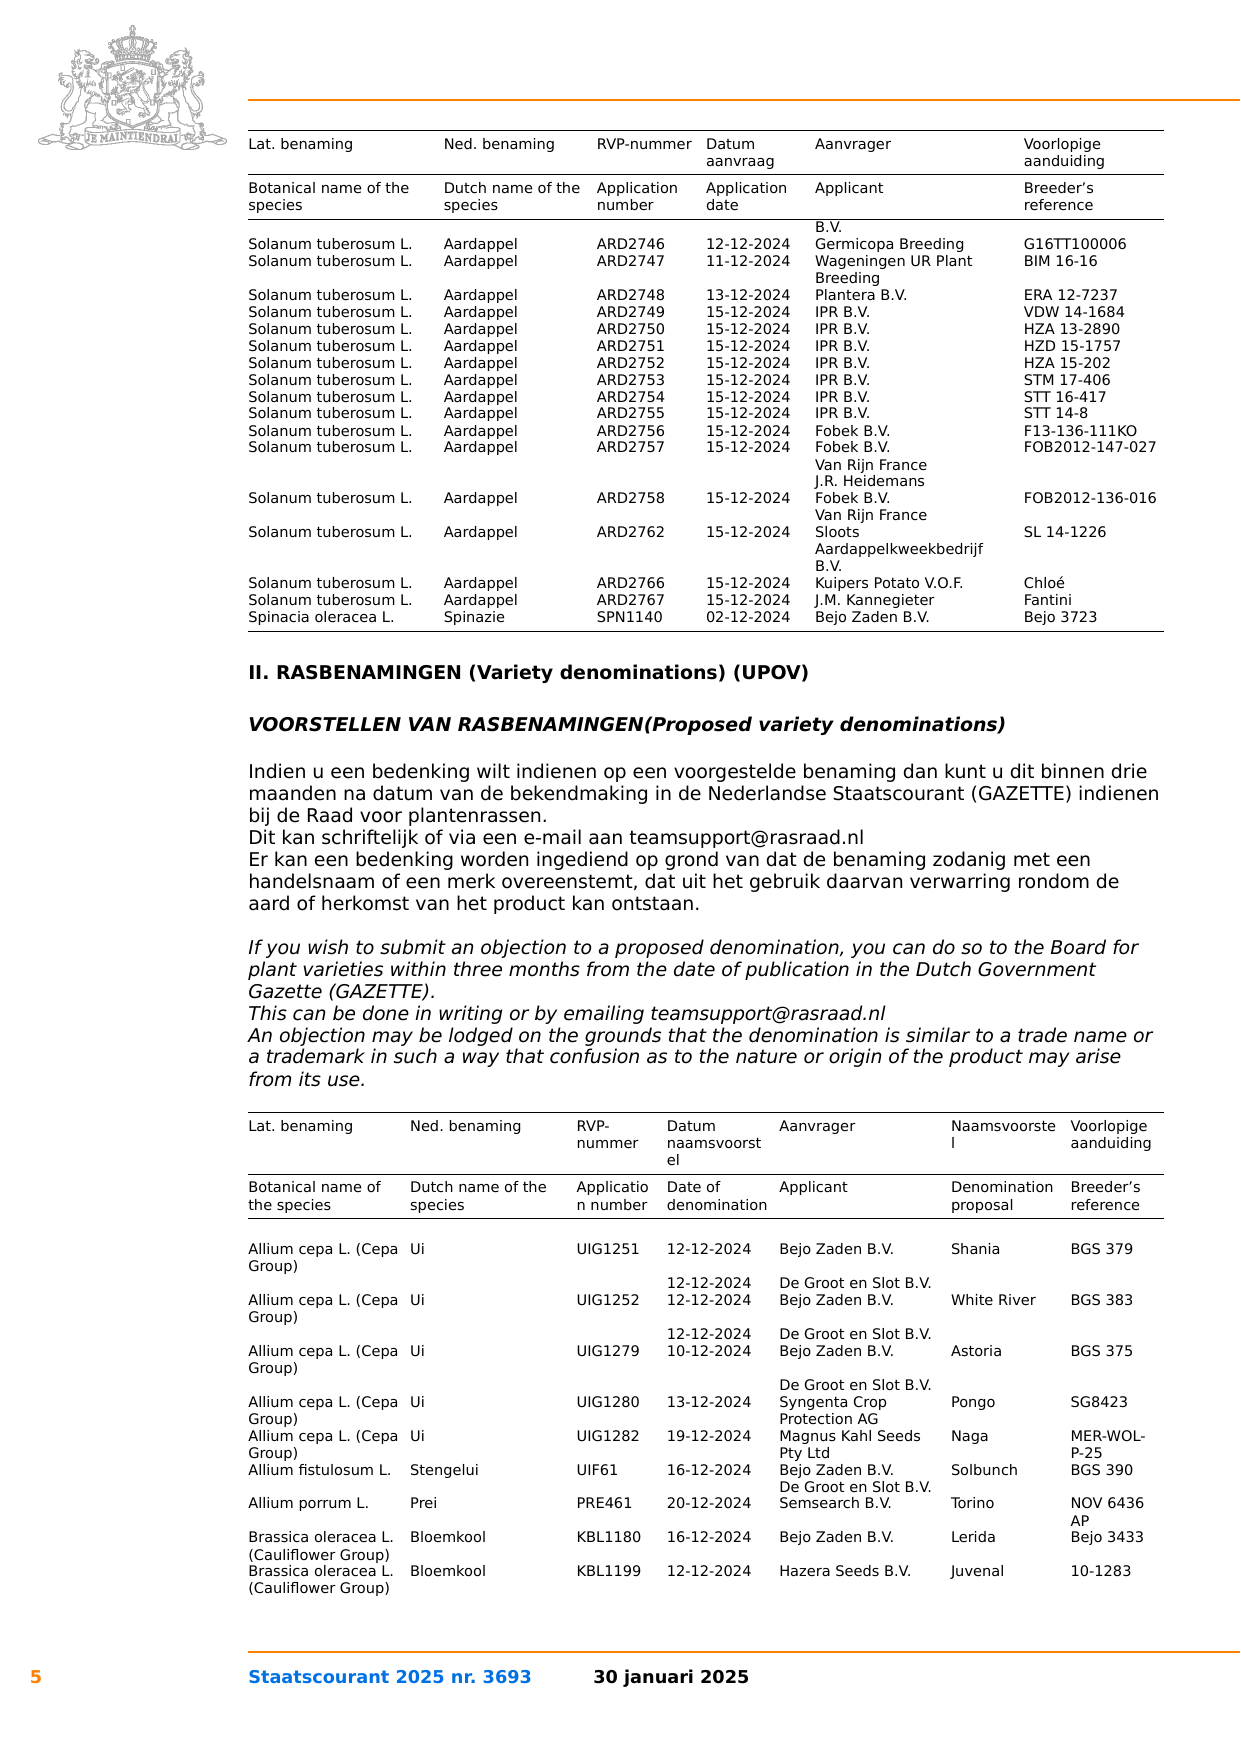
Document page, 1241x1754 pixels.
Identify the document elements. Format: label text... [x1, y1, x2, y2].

table_cell IPR B.V. [809, 355, 1018, 371]
text Indien u een bedenking wilt indienen op een voorgestelde benaming dan kunt u dit binnen drie maanden na datum van de bekendmaking in de Nederlandse Staatscourant (GAZETTE) indienen bij de Raad voor plantenrassen. [248, 761, 1163, 827]
table_cell ARD2746 [591, 236, 700, 253]
table_cell 10-1283 [1065, 1563, 1163, 1597]
table_cell 15-12-2024 [700, 592, 809, 609]
table_cell Application date [700, 175, 809, 219]
table_cell Application number [591, 175, 700, 219]
table_cell UIG1252 [570, 1292, 661, 1326]
table_header Lat. benaming [248, 131, 438, 174]
table_cell [570, 1275, 661, 1292]
table_cell [945, 1479, 1064, 1495]
table_cell ARD2748 [591, 287, 700, 303]
table_cell UIG1251 [570, 1241, 661, 1275]
table_cell Breeder’s reference [1065, 1175, 1163, 1218]
table_cell Aardappel [438, 423, 591, 439]
table_cell Aardappel [438, 405, 591, 422]
table_cell ARD2754 [591, 389, 700, 405]
table_cell Juvenal [945, 1563, 1064, 1597]
table_cell SL 14-1226 [1018, 524, 1163, 575]
subtitle VOORSTELLEN VAN RASBENAMINGEN(Proposed variety denominations) [248, 714, 1163, 736]
table_cell ARD2767 [591, 592, 700, 609]
table_cell [248, 1326, 404, 1343]
table_cell Sloots Aardappelkweekbedrijf B.V. [809, 524, 1018, 575]
table_cell 12-12-2024 [661, 1241, 773, 1275]
table_header Datum naamsvoorstel [661, 1113, 773, 1174]
table_cell 02-12-2024 [700, 609, 809, 631]
table_cell IPR B.V. [809, 321, 1018, 337]
table_cell [1018, 473, 1163, 490]
table_cell Solanum tuberosum L. [248, 304, 438, 321]
table_cell [700, 456, 809, 473]
table_cell [700, 507, 809, 524]
table_cell [1065, 1479, 1163, 1495]
table_cell Allium cepa L. (Cepa Group) [248, 1292, 404, 1326]
table_cell Solanum tuberosum L. [248, 423, 438, 439]
picture [38, 25, 227, 150]
table_header Naamsvoorstel [945, 1113, 1064, 1174]
table_cell [438, 456, 591, 473]
table_cell IPR B.V. [809, 338, 1018, 354]
text If you wish to submit an objection to a proposed denomination, you can do so to the Board for plant varieties within three months from the date of publication in the Dutch Government Gazette (GAZETTE). [248, 937, 1163, 1002]
table_cell [438, 220, 591, 236]
table_cell 15-12-2024 [700, 439, 809, 456]
table_cell [661, 1377, 773, 1393]
table_cell 12-12-2024 [661, 1275, 773, 1292]
table_cell [438, 507, 591, 524]
table_cell ARD2757 [591, 439, 700, 456]
table_cell [591, 456, 700, 473]
table_cell Applicant [773, 1175, 945, 1218]
table_cell Solanum tuberosum L. [248, 490, 438, 507]
table_cell Ui [404, 1343, 570, 1377]
table_cell UIG1282 [570, 1428, 661, 1461]
table_cell PRE461 [570, 1495, 661, 1529]
table_cell MER-WOL-P-25 [1065, 1428, 1163, 1461]
table_cell Bejo 3723 [1018, 609, 1163, 631]
table_cell 15-12-2024 [700, 355, 809, 371]
table_cell Denomination proposal [945, 1175, 1064, 1218]
table_cell Aardappel [438, 355, 591, 371]
table_cell [248, 473, 438, 490]
table_cell Applicant [809, 175, 1018, 219]
table_cell J.R. Heidemans [809, 473, 1018, 490]
table_header RVP-nummer [570, 1113, 661, 1174]
table_cell [404, 1479, 570, 1495]
table_header RVP-nummer [591, 131, 700, 174]
table_cell Solbunch [945, 1461, 1064, 1478]
table_cell Solanum tuberosum L. [248, 575, 438, 592]
table_cell Aardappel [438, 253, 591, 287]
table_cell Astoria [945, 1343, 1064, 1377]
table_cell Solanum tuberosum L. [248, 405, 438, 422]
table_cell 13-12-2024 [661, 1394, 773, 1427]
table_cell Botanical name of the species [248, 1175, 404, 1218]
table_cell Solanum tuberosum L. [248, 389, 438, 405]
table_cell [700, 473, 809, 490]
table_cell Allium cepa L. (Cepa Group) [248, 1343, 404, 1377]
table_cell Fobek B.V. [809, 423, 1018, 439]
table_cell Allium cepa L. (Cepa Group) [248, 1428, 404, 1461]
table_cell ARD2749 [591, 304, 700, 321]
table_cell [591, 220, 700, 236]
table_cell Lerida [945, 1529, 1064, 1563]
table_cell Solanum tuberosum L. [248, 236, 438, 253]
table_header Voorlopige aanduiding [1065, 1113, 1163, 1174]
table_header Lat. benaming [248, 1113, 404, 1174]
table_cell Aardappel [438, 304, 591, 321]
table_cell Aardappel [438, 575, 591, 592]
table_cell Breeder’s reference [1018, 175, 1163, 219]
table_cell ARD2753 [591, 371, 700, 388]
table_cell Aardappel [438, 592, 591, 609]
table_cell ARD2766 [591, 575, 700, 592]
table_cell Chloé [1018, 575, 1163, 592]
table_cell Aardappel [438, 321, 591, 337]
table_cell 13-12-2024 [700, 287, 809, 303]
table_cell Brassica oleracea L. (Cauliflower Group) [248, 1563, 404, 1597]
table_cell [773, 1219, 945, 1241]
table_cell Allium cepa L. (Cepa Group) [248, 1394, 404, 1427]
table_cell IPR B.V. [809, 389, 1018, 405]
table_cell Hazera Seeds B.V. [773, 1563, 945, 1597]
table_cell De Groot en Slot B.V. [773, 1377, 945, 1393]
table_cell [248, 507, 438, 524]
table_cell 15-12-2024 [700, 389, 809, 405]
table_cell Aardappel [438, 371, 591, 388]
table_cell [591, 507, 700, 524]
table_cell IPR B.V. [809, 371, 1018, 388]
table_cell Aardappel [438, 236, 591, 253]
table_cell Spinazie [438, 609, 591, 631]
table_cell [661, 1219, 773, 1241]
table_header Voorlopige aanduiding [1018, 131, 1163, 174]
table_cell STM 17-406 [1018, 371, 1163, 388]
table_cell Dutch name of the species [404, 1175, 570, 1218]
table_cell [945, 1275, 1064, 1292]
table_cell BGS 379 [1065, 1241, 1163, 1275]
table_cell BGS 375 [1065, 1343, 1163, 1377]
table_cell Bloemkool [404, 1529, 570, 1563]
table_cell Solanum tuberosum L. [248, 321, 438, 337]
table_cell [591, 473, 700, 490]
table_cell BGS 383 [1065, 1292, 1163, 1326]
table_cell 15-12-2024 [700, 490, 809, 507]
table_cell IPR B.V. [809, 405, 1018, 422]
table_cell 15-12-2024 [700, 338, 809, 354]
table_cell [248, 1275, 404, 1292]
table_cell 11-12-2024 [700, 253, 809, 287]
table_cell HZA 13-2890 [1018, 321, 1163, 337]
table_cell Bejo Zaden B.V. [809, 609, 1018, 631]
table_cell Ui [404, 1394, 570, 1427]
table_cell Spinacia oleracea L. [248, 609, 438, 631]
table_cell ERA 12-7237 [1018, 287, 1163, 303]
table_cell [248, 456, 438, 473]
table_cell Aardappel [438, 389, 591, 405]
table_cell Stengelui [404, 1461, 570, 1478]
table_cell [1065, 1219, 1163, 1241]
table_cell Solanum tuberosum L. [248, 287, 438, 303]
table_cell KBL1199 [570, 1563, 661, 1597]
table_cell FOB2012-136-016 [1018, 490, 1163, 507]
table_cell De Groot en Slot B.V. [773, 1479, 945, 1495]
table_cell [1065, 1326, 1163, 1343]
table_cell SPN1140 [591, 609, 700, 631]
table_cell Aardappel [438, 338, 591, 354]
table_cell UIG1280 [570, 1394, 661, 1427]
table_cell Solanum tuberosum L. [248, 338, 438, 354]
table_cell 15-12-2024 [700, 405, 809, 422]
table_cell BIM 16-16 [1018, 253, 1163, 287]
table_cell Fobek B.V. [809, 490, 1018, 507]
table_cell 10-12-2024 [661, 1343, 773, 1377]
table_cell Solanum tuberosum L. [248, 355, 438, 371]
table_cell J.M. Kannegieter [809, 592, 1018, 609]
table_cell [404, 1326, 570, 1343]
table_cell UIF61 [570, 1461, 661, 1478]
table_cell 20-12-2024 [661, 1495, 773, 1529]
table_cell G16TT100006 [1018, 236, 1163, 253]
table_cell Botanical name of the species [248, 175, 438, 219]
table_cell Solanum tuberosum L. [248, 524, 438, 575]
table_cell FOB2012-147-027 [1018, 439, 1163, 456]
table_cell [1018, 456, 1163, 473]
table_cell ARD2752 [591, 355, 700, 371]
table_cell Ui [404, 1241, 570, 1275]
table_cell Aardappel [438, 490, 591, 507]
text An objection may be lodged on the grounds that the denomination is similar to a trade name or a trademark in such a way that confusion as to the nature or origin of the product may arise from its use. [248, 1024, 1163, 1090]
table_cell ARD2751 [591, 338, 700, 354]
table_cell De Groot en Slot B.V. [773, 1326, 945, 1343]
table_cell VDW 14-1684 [1018, 304, 1163, 321]
table_cell Fobek B.V. [809, 439, 1018, 456]
table_cell Fantini [1018, 592, 1163, 609]
text Er kan een bedenking worden ingediend op grond van dat de benaming zodanig met een handelsnaam of een merk overeenstemt, dat uit het gebruik daarvan verwarring rondom de aard of herkomst van het product kan ontstaan. [248, 849, 1163, 915]
table_cell BGS 390 [1065, 1461, 1163, 1478]
table_cell [248, 1219, 404, 1241]
table_cell De Groot en Slot B.V. [773, 1275, 945, 1292]
table_cell STT 16-417 [1018, 389, 1163, 405]
table_cell HZD 15-1757 [1018, 338, 1163, 354]
table_header Ned. benaming [404, 1113, 570, 1174]
table_cell Solanum tuberosum L. [248, 439, 438, 456]
table_cell Syngenta Crop Protection AG [773, 1394, 945, 1427]
subtitle II. RASBENAMINGEN (Variety denominations) (UPOV) [248, 662, 1163, 684]
table_cell ARD2756 [591, 423, 700, 439]
table_cell Bejo Zaden B.V. [773, 1343, 945, 1377]
table_cell Shania [945, 1241, 1064, 1275]
table_cell ARD2762 [591, 524, 700, 575]
table_cell ARD2750 [591, 321, 700, 337]
table_cell Aardappel [438, 439, 591, 456]
table_cell [661, 1479, 773, 1495]
table_cell 12-12-2024 [661, 1292, 773, 1326]
table_cell White River [945, 1292, 1064, 1326]
table_cell Van Rijn France [809, 456, 1018, 473]
table_cell Bejo Zaden B.V. [773, 1461, 945, 1478]
table_cell ARD2758 [591, 490, 700, 507]
table_cell B.V. [809, 220, 1018, 236]
table_cell ARD2755 [591, 405, 700, 422]
table_cell Wageningen UR Plant Breeding [809, 253, 1018, 287]
table_cell [945, 1219, 1064, 1241]
table_cell Allium cepa L. (Cepa Group) [248, 1241, 404, 1275]
table_cell [248, 220, 438, 236]
table_cell Naga [945, 1428, 1064, 1461]
table_cell 16-12-2024 [661, 1529, 773, 1563]
table_cell 15-12-2024 [700, 321, 809, 337]
table_cell Bejo 3433 [1065, 1529, 1163, 1563]
table_cell Van Rijn France [809, 507, 1018, 524]
table_cell 12-12-2024 [661, 1563, 773, 1597]
table_cell Bejo Zaden B.V. [773, 1241, 945, 1275]
table_cell [570, 1326, 661, 1343]
table_cell Kuipers Potato V.O.F. [809, 575, 1018, 592]
table_cell Application number [570, 1175, 661, 1218]
table_cell Ui [404, 1292, 570, 1326]
table_cell STT 14-8 [1018, 405, 1163, 422]
table_cell Aardappel [438, 524, 591, 575]
table_cell [404, 1275, 570, 1292]
text Dit kan schriftelijk of via een e-mail aan teamsupport@rasraad.nl [248, 827, 1163, 849]
text This can be done in writing or by emailing teamsupport@rasraad.nl [248, 1002, 1163, 1024]
table_cell Allium porrum L. [248, 1495, 404, 1529]
table_header Datum aanvraag [700, 131, 809, 174]
table_cell UIG1279 [570, 1343, 661, 1377]
table_cell HZA 15-202 [1018, 355, 1163, 371]
table_cell Germicopa Breeding [809, 236, 1018, 253]
table_cell [404, 1219, 570, 1241]
table_cell [945, 1377, 1064, 1393]
table_cell [404, 1377, 570, 1393]
table_cell Bloemkool [404, 1563, 570, 1597]
table_cell Semsearch B.V. [773, 1495, 945, 1529]
table_cell Prei [404, 1495, 570, 1529]
table_cell [438, 473, 591, 490]
table_cell Solanum tuberosum L. [248, 253, 438, 287]
table_cell [248, 1479, 404, 1495]
table_cell 12-12-2024 [700, 236, 809, 253]
table_cell Bejo Zaden B.V. [773, 1292, 945, 1326]
table_cell Solanum tuberosum L. [248, 371, 438, 388]
table_cell [1018, 220, 1163, 236]
table_cell Ui [404, 1428, 570, 1461]
table_cell 12-12-2024 [661, 1326, 773, 1343]
table_cell [945, 1326, 1064, 1343]
table_cell Torino [945, 1495, 1064, 1529]
table_cell Dutch name of the species [438, 175, 591, 219]
table_cell Solanum tuberosum L. [248, 592, 438, 609]
table_cell 15-12-2024 [700, 423, 809, 439]
table_cell Plantera B.V. [809, 287, 1018, 303]
table_cell Magnus Kahl Seeds Pty Ltd [773, 1428, 945, 1461]
table_cell Brassica oleracea L. (Cauliflower Group) [248, 1529, 404, 1563]
table_cell 15-12-2024 [700, 304, 809, 321]
table_cell 15-12-2024 [700, 524, 809, 575]
table_cell [1018, 507, 1163, 524]
table_header Aanvrager [773, 1113, 945, 1174]
table_cell [248, 1377, 404, 1393]
table_cell 15-12-2024 [700, 371, 809, 388]
table_cell ARD2747 [591, 253, 700, 287]
table_cell 16-12-2024 [661, 1461, 773, 1478]
table_cell Allium fistulosum L. [248, 1461, 404, 1478]
table_cell [570, 1479, 661, 1495]
table_cell Aardappel [438, 287, 591, 303]
table_cell F13-136-111KO [1018, 423, 1163, 439]
table_header Ned. benaming [438, 131, 591, 174]
table_cell [1065, 1275, 1163, 1292]
table_header Aanvrager [809, 131, 1018, 174]
table_cell 15-12-2024 [700, 575, 809, 592]
table_cell Date of denomination [661, 1175, 773, 1218]
table_cell [700, 220, 809, 236]
table_cell IPR B.V. [809, 304, 1018, 321]
table_cell 19-12-2024 [661, 1428, 773, 1461]
table_cell [570, 1219, 661, 1241]
table_cell NOV 6436 AP [1065, 1495, 1163, 1529]
table_cell Pongo [945, 1394, 1064, 1427]
table_cell SG8423 [1065, 1394, 1163, 1427]
table_cell [570, 1377, 661, 1393]
table_cell KBL1180 [570, 1529, 661, 1563]
table_cell [1065, 1377, 1163, 1393]
table_cell Bejo Zaden B.V. [773, 1529, 945, 1563]
